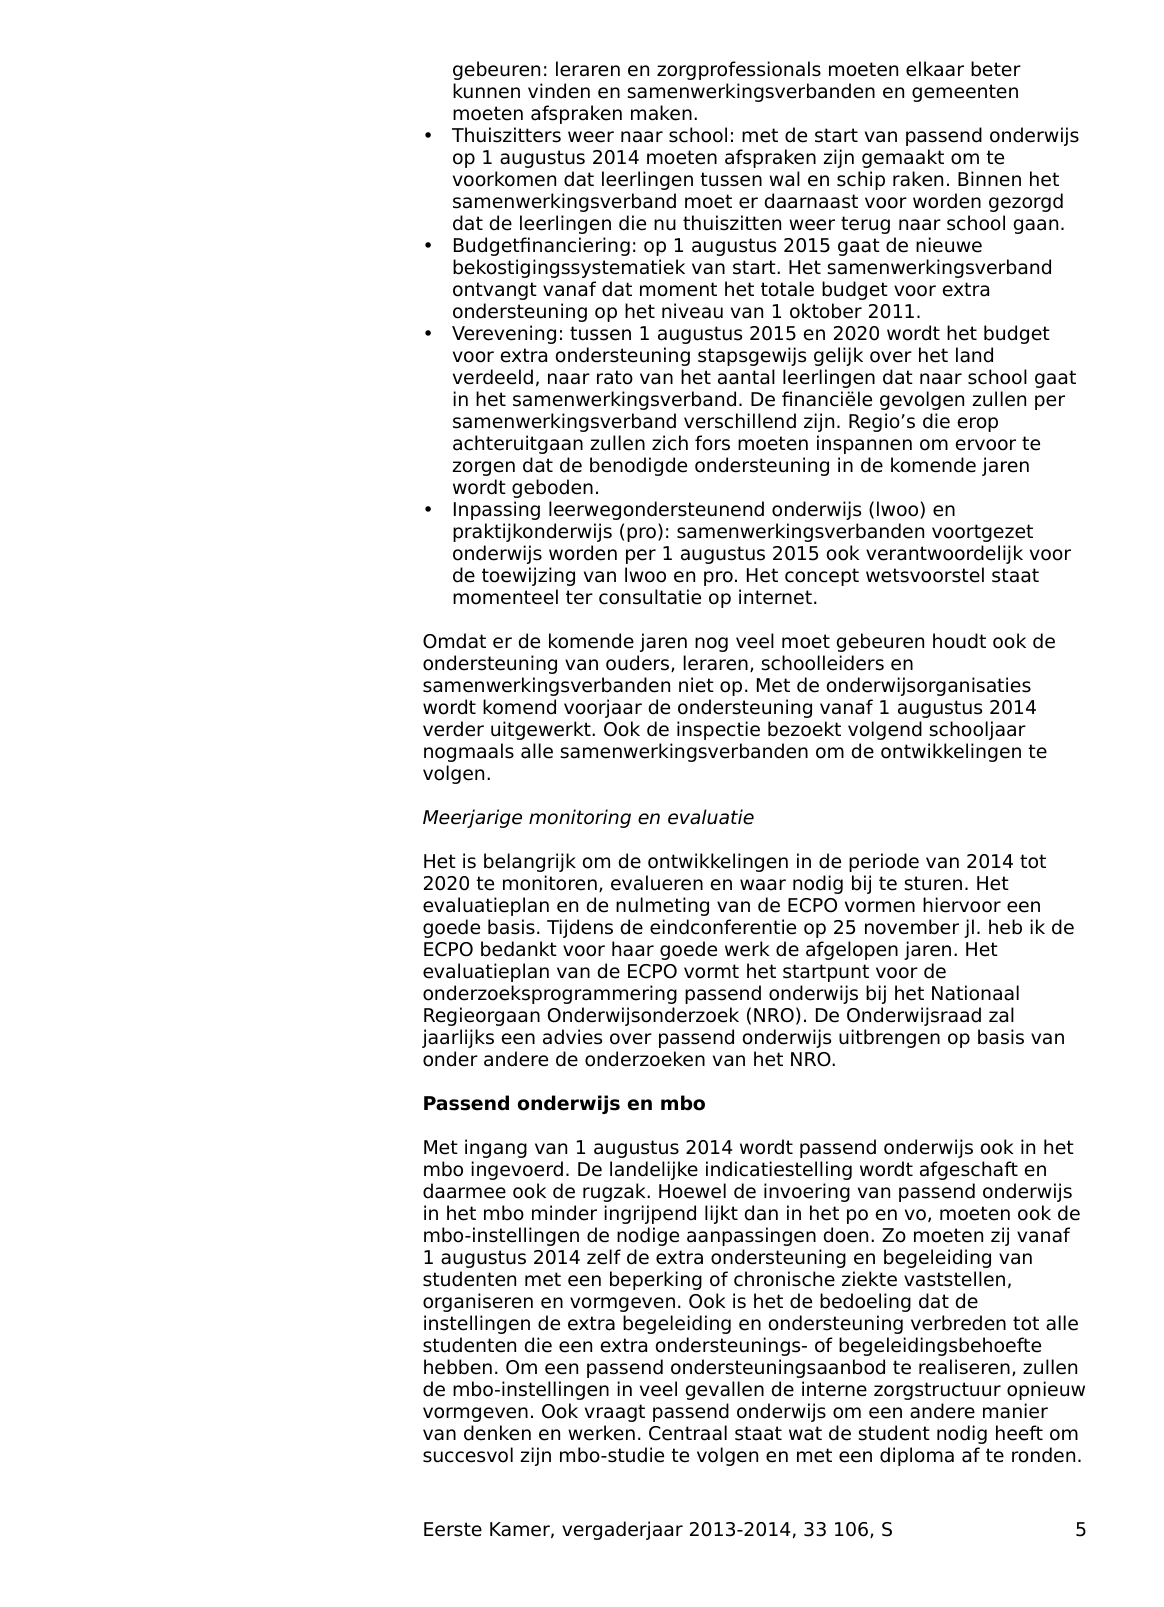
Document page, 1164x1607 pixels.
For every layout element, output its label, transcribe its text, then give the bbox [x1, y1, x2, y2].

subtitle Meerjarige monitoring en evaluatie [422, 807, 1087, 829]
text Omdat er de komende jaren nog veel moet gebeuren houdt ook de ondersteuning van ouders, leraren, schoolleiders en samenwerkingsverbanden niet op. Met de onderwijsorganisaties wordt komend voorjaar de ondersteuning vanaf 1 augustus 2014 verder uitgewerkt. Ook de inspectie bezoekt volgend schooljaar nogmaals alle samenwerkingsverbanden om de ontwikkelingen te volgen. [422, 631, 1087, 784]
text • Inpassing leerwegondersteunend onderwijs (lwoo) en praktijkonderwijs (pro): samenwerkingsverbanden voortgezet onderwijs worden per 1 augustus 2015 ook verantwoordelijk voor de toewijzing van lwoo en pro. Het concept wetsvoorstel staat momenteel ter consultatie op internet. [422, 499, 1087, 608]
text • Budgetfinanciering: op 1 augustus 2015 gaat de nieuwe bekostigingssystematiek van start. Het samenwerkingsverband ontvangt vanaf dat moment het totale budget voor extra ondersteuning op het niveau van 1 oktober 2011. [422, 235, 1087, 323]
text • Verevening: tussen 1 augustus 2015 en 2020 wordt het budget voor extra ondersteuning stapsgewijs gelijk over het land verdeeld, naar rato van het aantal leerlingen dat naar school gaat in het samenwerkingsverband. De financiële gevolgen zullen per samenwerkingsverband verschillend zijn. Regio’s die erop achteruitgaan zullen zich fors moeten inspannen om ervoor te zorgen dat de benodigde ondersteuning in de komende jaren wordt geboden. [422, 323, 1087, 499]
text Met ingang van 1 augustus 2014 wordt passend onderwijs ook in het mbo ingevoerd. De landelijke indicatiestelling wordt afgeschaft en daarmee ook de rugzak. Hoewel de invoering van passend onderwijs in het mbo minder ingrijpend lijkt dan in het po en vo, moeten ook de mbo-instellingen de nodige aanpassingen doen. Zo moeten zij vanaf 1 augustus 2014 zelf de extra ondersteuning en begeleiding van studenten met een beperking of chronische ziekte vaststellen, organiseren en vormgeven. Ook is het de bedoeling dat de instellingen de extra begeleiding en ondersteuning verbreden tot alle studenten die een extra ondersteunings- of begeleidingsbehoefte hebben. Om een passend ondersteuningsaanbod te realiseren, zullen de mbo-instellingen in veel gevallen de interne zorgstructuur opnieuw vormgeven. Ook vraagt passend onderwijs om een andere manier van denken en werken. Centraal staat wat de student nodig heeft om succesvol zijn mbo-studie te volgen en met een diploma af te ronden. [422, 1137, 1087, 1467]
text gebeuren: leraren en zorgprofessionals moeten elkaar beter kunnen vinden en samenwerkingsverbanden en gemeenten moeten afspraken maken. [422, 59, 1087, 125]
subtitle Passend onderwijs en mbo [422, 1093, 1087, 1115]
text • Thuiszitters weer naar school: met de start van passend onderwijs op 1 augustus 2014 moeten afspraken zijn gemaakt om te voorkomen dat leerlingen tussen wal en schip raken. Binnen het samenwerkingsverband moet er daarnaast voor worden gezorgd dat de leerlingen die nu thuiszitten weer terug naar school gaan. [422, 125, 1087, 235]
text Het is belangrijk om de ontwikkelingen in de periode van 2014 tot 2020 te monitoren, evalueren en waar nodig bij te sturen. Het evaluatieplan en de nulmeting van de ECPO vormen hiervoor een goede basis. Tijdens de eindconferentie op 25 november jl. heb ik de ECPO bedankt voor haar goede werk de afgelopen jaren. Het evaluatieplan van de ECPO vormt het startpunt voor de onderzoeksprogrammering passend onderwijs bij het Nationaal Regieorgaan Onderwijsonderzoek (NRO). De Onderwijsraad zal jaarlijks een advies over passend onderwijs uitbrengen op basis van onder andere de onderzoeken van het NRO. [422, 851, 1087, 1071]
